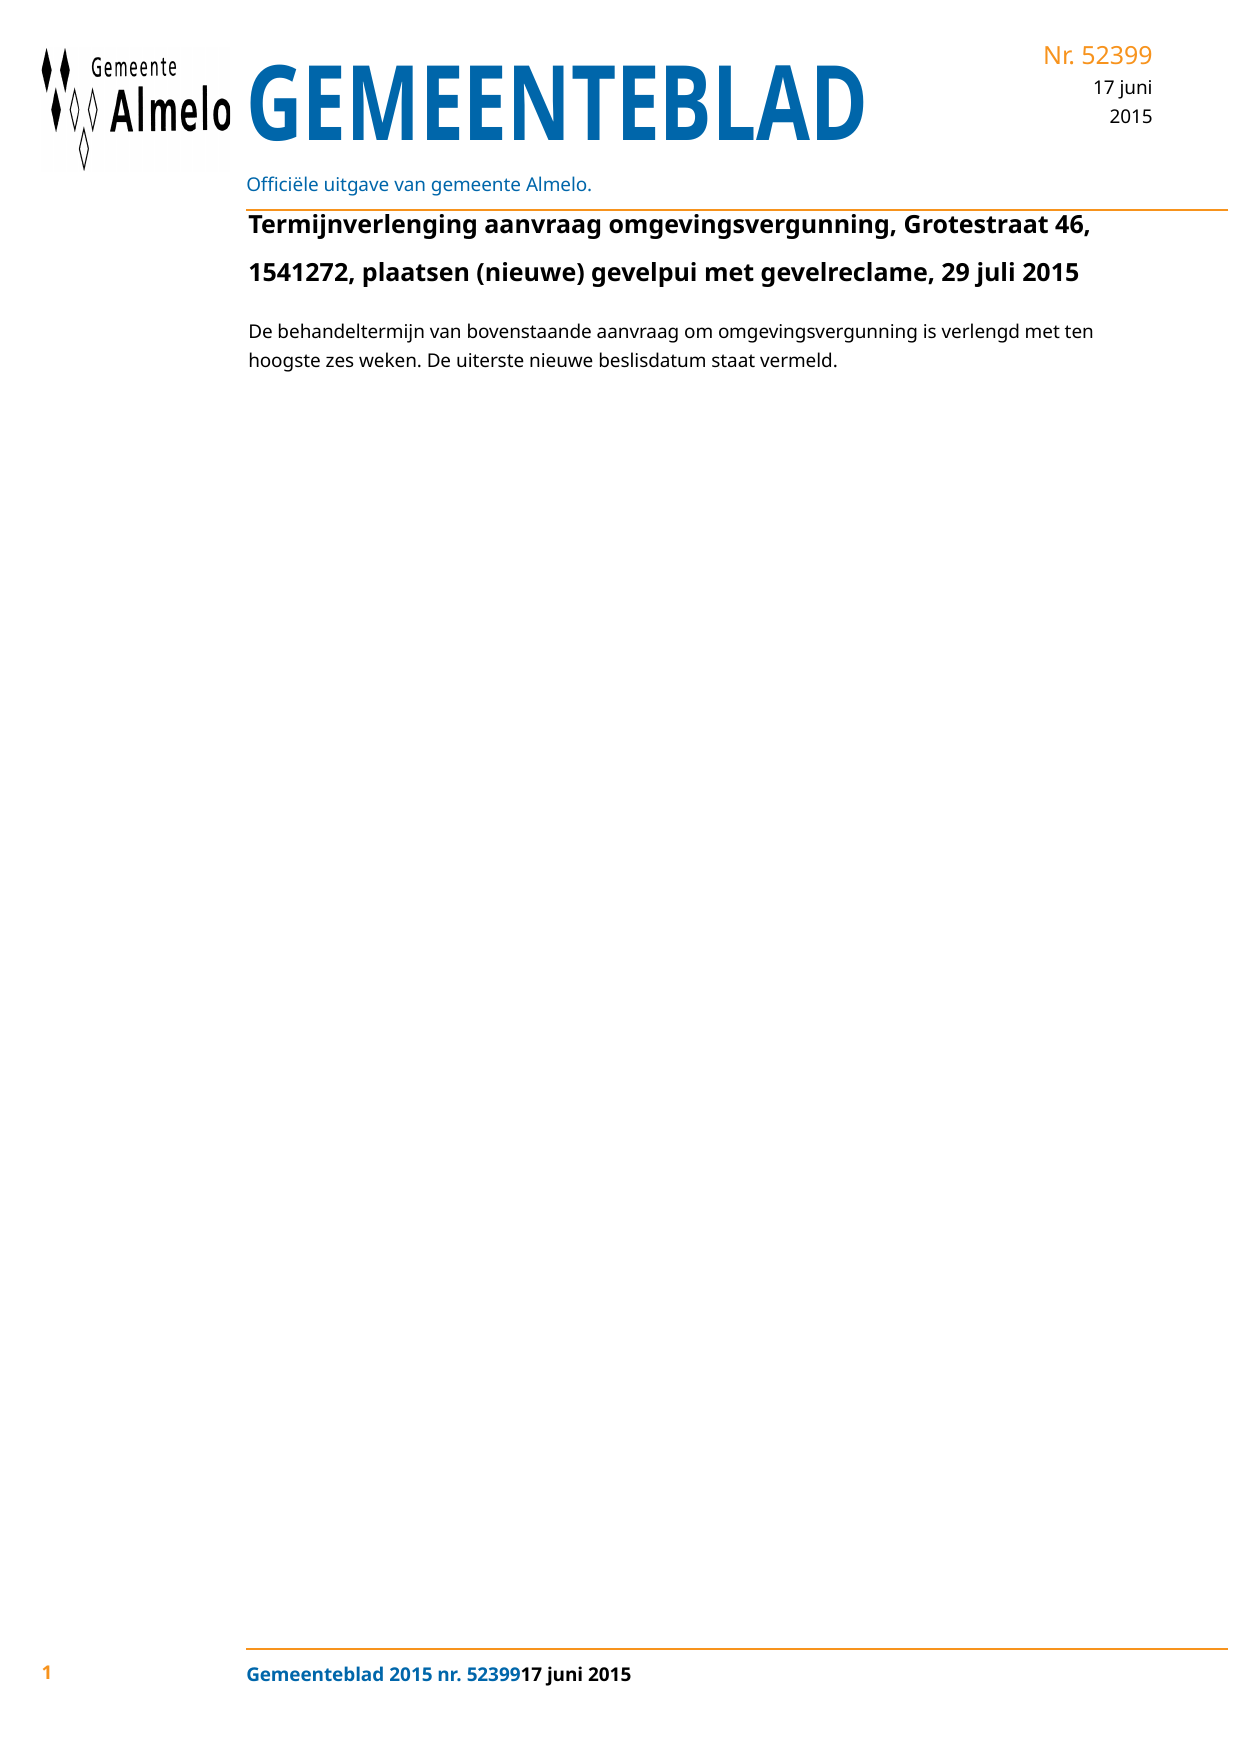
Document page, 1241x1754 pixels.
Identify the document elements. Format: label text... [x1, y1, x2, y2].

text De behandeltermijn van bovenstaande aanvraag om omgevingsvergunning is verlengd met ten hoogste zes weken. De uiterste nieuwe beslisdatum staat vermeld. [248, 318, 1152, 373]
text Termijnverlenging aanvraag omgevingsvergunning, Grotestraat 46, 1541272, plaatsen (nieuwe) gevelpui met gevelreclame, 29 juli 2015 [248, 211, 1152, 288]
picture [41, 47, 231, 172]
